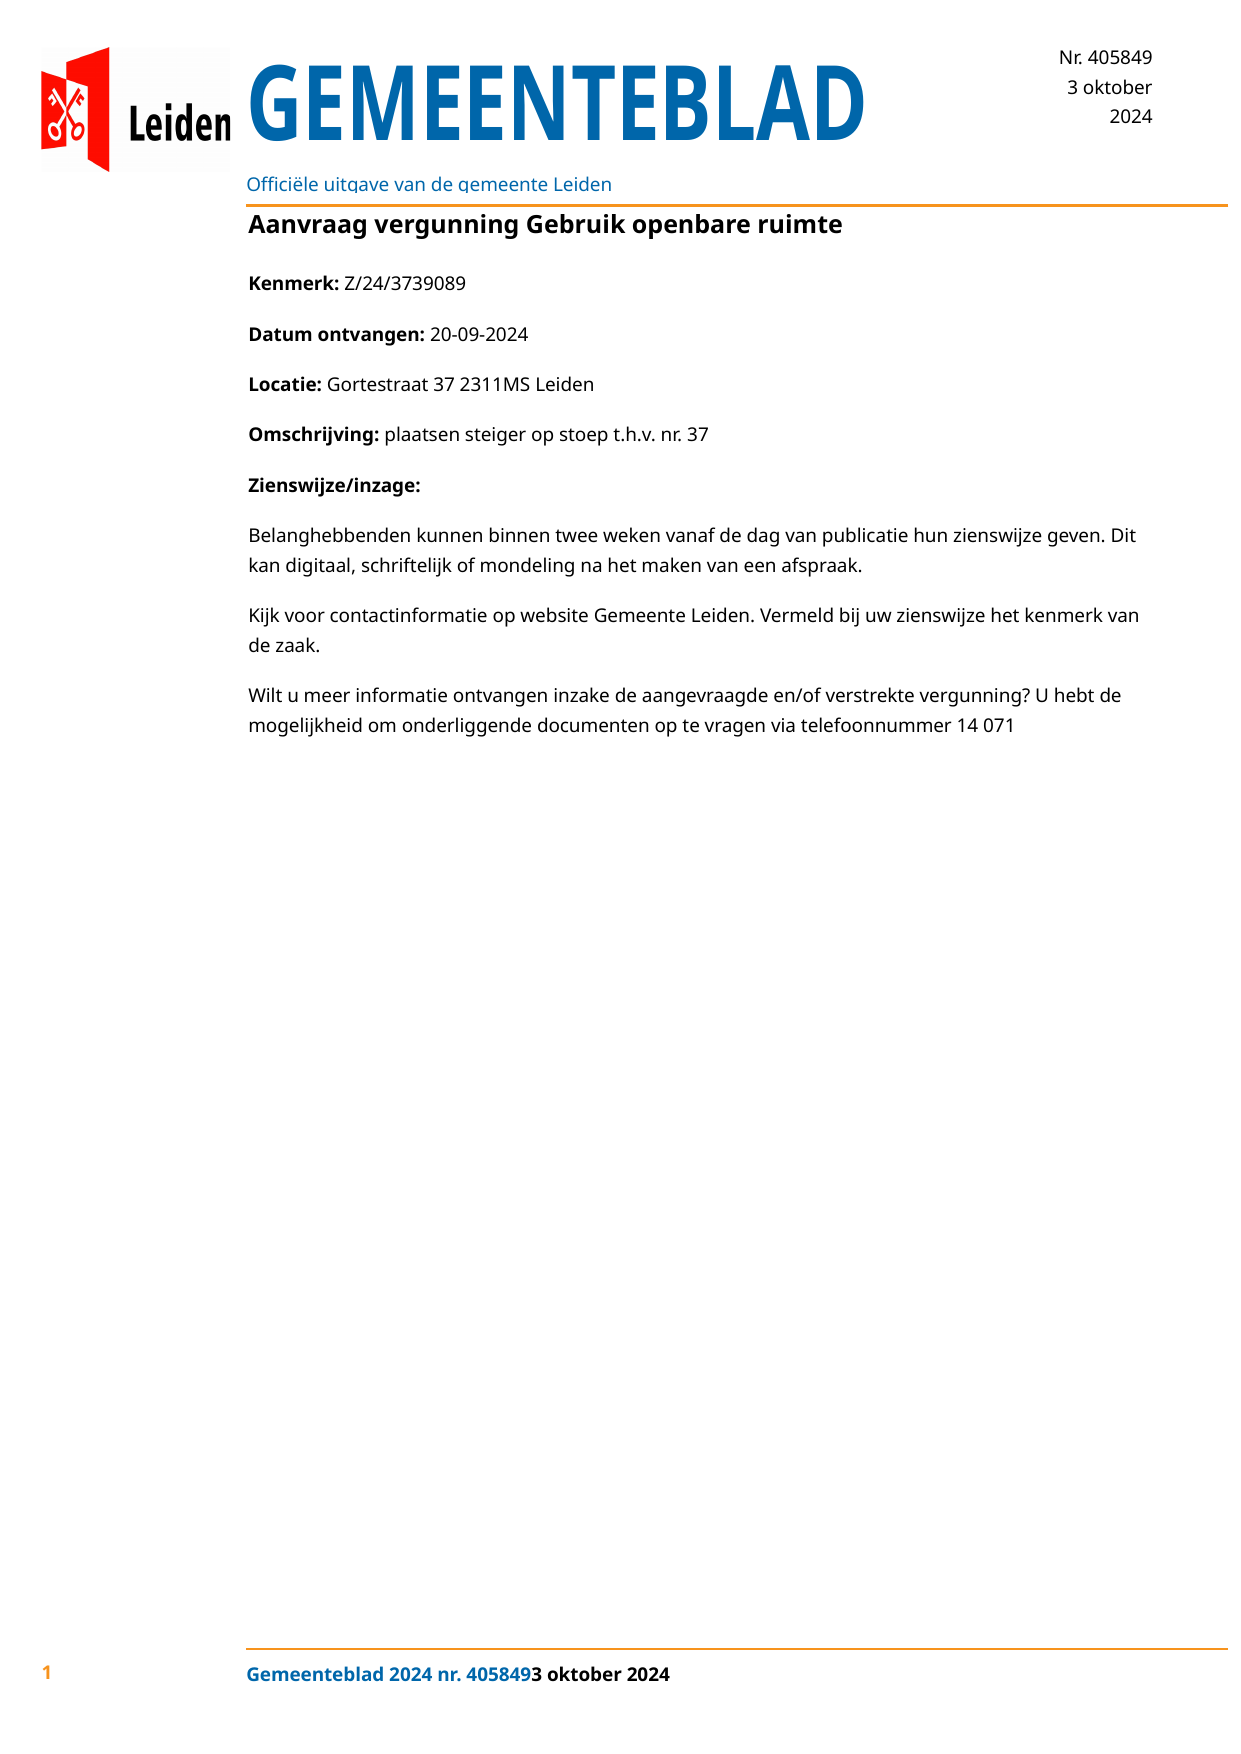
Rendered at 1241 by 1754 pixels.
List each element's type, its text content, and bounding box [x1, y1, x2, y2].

text Locatie: Gortestraat 37 2311MS Leiden [248, 371, 1152, 397]
picture [41, 47, 231, 172]
text Aanvraag vergunning Gebruik openbare ruimte [248, 207, 1152, 241]
text Kijk voor contactinformatie op website Gemeente Leiden. Vermeld bij uw zienswijze het kenmerk van de zaak. [248, 602, 1152, 658]
text Belanghebbenden kunnen binnen twee weken vanaf de dag van publicatie hun zienswijze geven. Dit kan digitaal, schriftelijk of mondeling na het maken van een afspraak. [248, 522, 1152, 578]
text Omschrijving: plaatsen steiger op stoep t.h.v. nr. 37 [248, 422, 1152, 447]
text Wilt u meer informatie ontvangen inzake de aangevraagde en/of verstrekte vergunning? U hebt de mogelijkheid om onderliggende documenten op te vragen via telefoonnummer 14 071 [248, 682, 1152, 738]
text Datum ontvangen: 20-09-2024 [248, 321, 1152, 346]
text Zienswijze/inzage: [248, 472, 1152, 498]
text Kenmerk: Z/24/3739089 [248, 270, 1152, 296]
